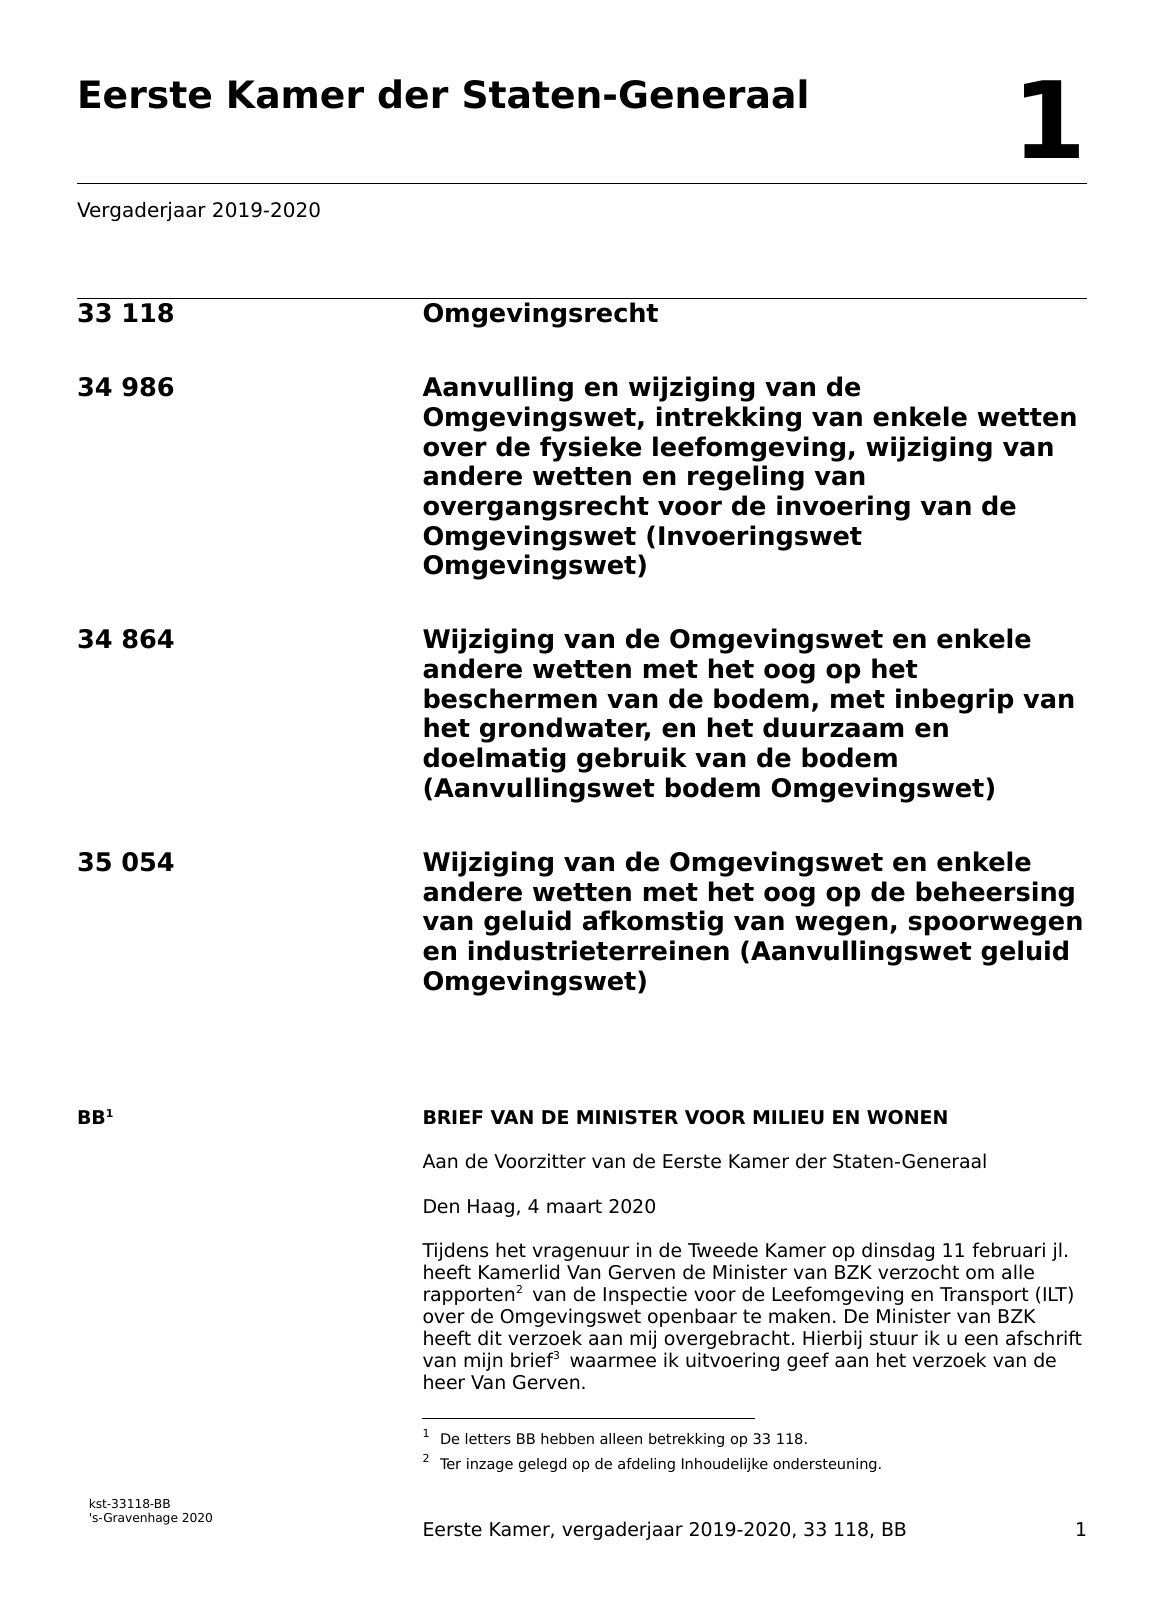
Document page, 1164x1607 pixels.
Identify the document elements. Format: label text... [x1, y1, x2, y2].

text Tijdens het vragenuur in de Tweede Kamer op dinsdag 11 februari jl. heeft Kamerlid Van Gerven de Minister van BZK verzocht om alle rapporten van de Inspectie voor de Leefomgeving en Transport (ILT) over de Omgevingswet openbaar te maken. De Minister van BZK heeft dit verzoek aan mij overgebracht. Hierbij stuur ik u een afschrift van mijn brief waarmee ik uitvoering geef aan het verzoek van de heer Van Gerven. [422, 1240, 1087, 1393]
table_header 1 [886, 59, 1087, 183]
table_cell Vergaderjaar 2019-2020 [77, 184, 1087, 298]
subtitle 34 864 Wijziging van de Omgevingswet en enkele andere wetten met het oog op het beschermen van de bodem, met inbegrip van het grondwater, en het duurzaam en doelmatig gebruik van de bodem (Aanvullingswet bodem Omgevingswet) [77, 625, 1087, 803]
table_header Eerste Kamer der Staten-Generaal [77, 59, 886, 183]
subtitle 34 986 Aanvulling en wijziging van de Omgevingswet, intrekking van enkele wetten over de fysieke leefomgeving, wijziging van andere wetten en regeling van overgangsrecht voor de invoering van de Omgevingswet (Invoeringswet Omgevingswet) [77, 373, 1087, 581]
text Ter inzage gelegd op de afdeling Inhoudelijke ondersteuning. [422, 1452, 1087, 1474]
subtitle 35 054 Wijziging van de Omgevingswet en enkele andere wetten met het oog op de beheersing van geluid afkomstig van wegen, spoorwegen en industrieterreinen (Aanvullingswet geluid Omgevingswet) [77, 848, 1087, 996]
text Aan de Voorzitter van de Eerste Kamer der Staten-Generaal [422, 1151, 1087, 1173]
subtitle BB BRIEF VAN DE MINISTER VOOR MILIEU EN WONEN [77, 1107, 1087, 1129]
subtitle 33 118 Omgevingsrecht [77, 299, 1087, 329]
text kst-33118-BB [88, 1497, 323, 1511]
text De letters BB hebben alleen betrekking op 33 118. [422, 1427, 1087, 1449]
text 's-Gravenhage 2020 [88, 1511, 323, 1525]
text Den Haag, 4 maart 2020 [422, 1196, 1087, 1217]
